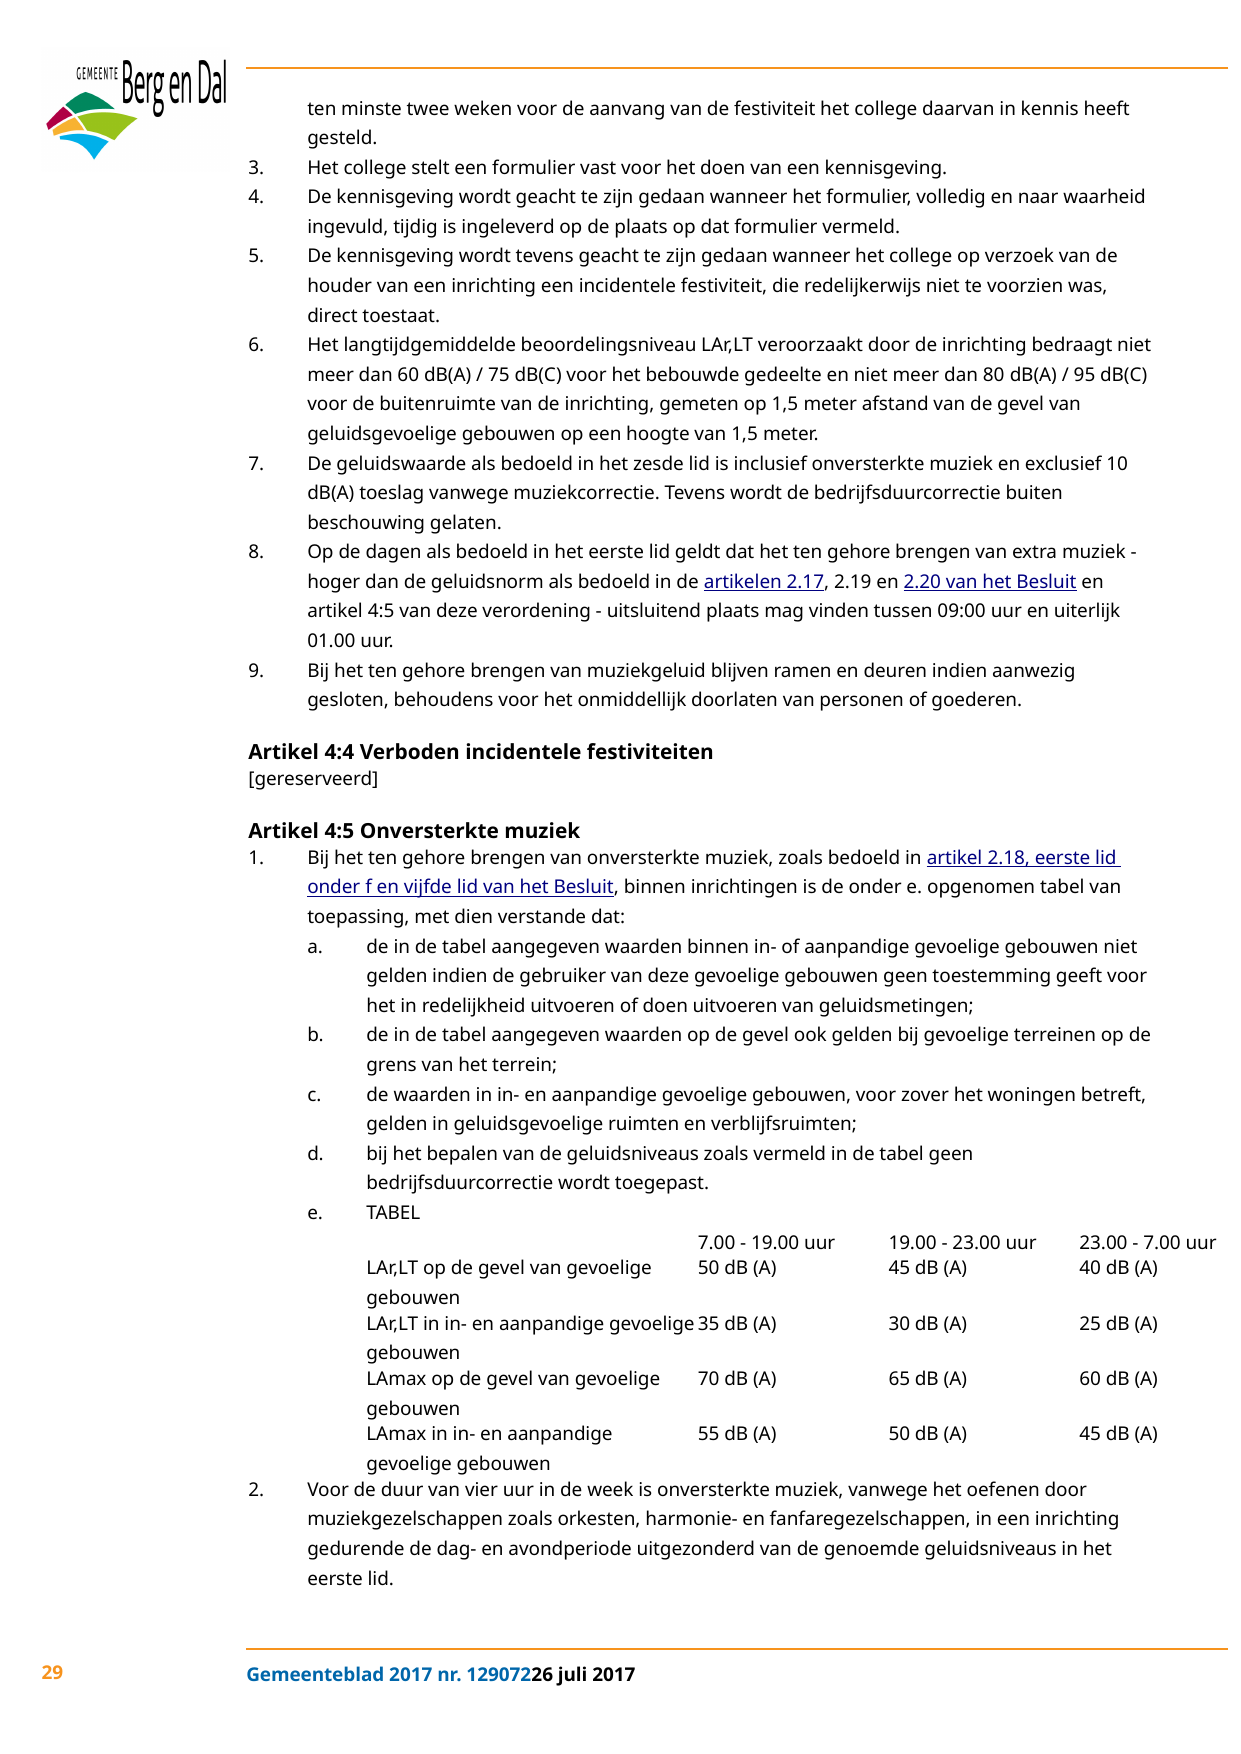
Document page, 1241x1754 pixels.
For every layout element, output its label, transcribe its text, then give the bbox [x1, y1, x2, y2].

table_cell 55 dB (A) [698, 1421, 888, 1476]
table_cell 65 dB (A) [888, 1365, 1079, 1421]
table_cell LAmax op de gevel van gevoelige gebouwen [366, 1365, 698, 1421]
list De kennisgeving wordt geacht te zijn gedaan wanneer het formulier, volledig en naar waarheid ingevuld, tijdig is ingeleverd op de plaats op dat formulier vermeld. [248, 183, 1152, 239]
text Artikel 4:5 Onversterkte muziek [248, 816, 1152, 844]
list de in de tabel aangegeven waarden op de gevel ook gelden bij gevoelige terreinen op de grens van het terrein; [307, 1022, 1152, 1077]
text Artikel 4:4 Verboden incidentele festiviteiten [248, 737, 1152, 765]
table_header [366, 1229, 698, 1254]
list Bij het ten gehore brengen van muziekgeluid blijven ramen en deuren indien aanwezig gesloten, behoudens voor het onmiddellijk doorlaten van personen of goederen. [248, 657, 1152, 712]
table_cell 70 dB (A) [698, 1365, 888, 1421]
list TABEL [307, 1199, 1152, 1225]
table_cell 30 dB (A) [888, 1310, 1079, 1365]
table_cell 45 dB (A) [888, 1255, 1079, 1310]
list bij het bepalen van de geluidsniveaus zoals vermeld in de tabel geen bedrijfsduurcorrectie wordt toegepast. [307, 1140, 1152, 1195]
picture [41, 47, 231, 172]
text [gereserveerd] [248, 765, 1152, 791]
table_cell 50 dB (A) [698, 1255, 888, 1310]
table_header 19.00 - 23.00 uur [888, 1229, 1079, 1254]
list Op de dagen als bedoeld in het eerste lid geldt dat het ten gehore brengen van extra muziek - hoger dan de geluidsnorm als bedoeld in de artikelen 2.17, 2.19 en 2.20 van het Besluit en artikel 4:5 van deze verordening - uitsluitend plaats mag vinden tussen 09:00 uur en uiterlijk 01.00 uur. [248, 538, 1152, 653]
table_cell 45 dB (A) [1079, 1421, 1240, 1476]
list Het college stelt een formulier vast voor het doen van een kennisgeving. [248, 154, 1152, 180]
table_cell 35 dB (A) [698, 1310, 888, 1365]
list Het langtijdgemiddelde beoordelingsniveau LAr,LT veroorzaakt door de inrichting bedraagt niet meer dan 60 dB(A) / 75 dB(C) voor het bebouwde gedeelte en niet meer dan 80 dB(A) / 95 dB(C) voor de buitenruimte van de inrichting, gemeten op 1,5 meter afstand van de gevel van geluidsgevoelige gebouwen op een hoogte van 1,5 meter. [248, 331, 1152, 446]
list Voor de duur van vier uur in de week is onversterkte muziek, vanwege het oefenen door muziekgezelschappen zoals orkesten, harmonie- en fanfaregezelschappen, in een inrichting gedurende de dag- en avondperiode uitgezonderd van de genoemde geluidsniveaus in het eerste lid. [248, 1476, 1152, 1590]
list ten minste twee weken voor de aanvang van de festiviteit het college daarvan in kennis heeft gesteld. [248, 95, 1152, 150]
list de in de tabel aangegeven waarden binnen in- of aanpandige gevoelige gebouwen niet gelden indien de gebruiker van deze gevoelige gebouwen geen toestemming geeft voor het in redelijkheid uitvoeren of doen uitvoeren van geluidsmetingen; [307, 933, 1152, 1018]
list de waarden in in- en aanpandige gevoelige gebouwen, voor zover het woningen betreft, gelden in geluidsgevoelige ruimten en verblijfsruimten; [307, 1081, 1152, 1136]
list Bij het ten gehore brengen van onversterkte muziek, zoals bedoeld in artikel 2.18, eerste lid onder f en vijfde lid van het Besluit, binnen inrichtingen is de onder e. opgenomen tabel van toepassing, met dien verstande dat: [248, 844, 1152, 929]
table_cell 60 dB (A) [1079, 1365, 1240, 1421]
table_cell 40 dB (A) [1079, 1255, 1240, 1310]
table_cell LAr,LT in in- en aanpandige gevoelige gebouwen [366, 1310, 698, 1365]
list De geluidswaarde als bedoeld in het zesde lid is inclusief onversterkte muziek en exclusief 10 dB(A) toeslag vanwege muziekcorrectie. Tevens wordt de bedrijfsduurcorrectie buiten beschouwing gelaten. [248, 450, 1152, 535]
table_cell LAr,LT op de gevel van gevoelige gebouwen [366, 1255, 698, 1310]
table_cell 50 dB (A) [888, 1421, 1079, 1476]
table_header 23.00 - 7.00 uur [1079, 1229, 1240, 1254]
table_header 7.00 - 19.00 uur [698, 1229, 888, 1254]
table_cell 25 dB (A) [1079, 1310, 1240, 1365]
table_cell LAmax in in- en aanpandige gevoelige gebouwen [366, 1421, 698, 1476]
list De kennisgeving wordt tevens geacht te zijn gedaan wanneer het college op verzoek van de houder van een inrichting een incidentele festiviteit, die redelijkerwijs niet te voorzien was, direct toestaat. [248, 243, 1152, 328]
